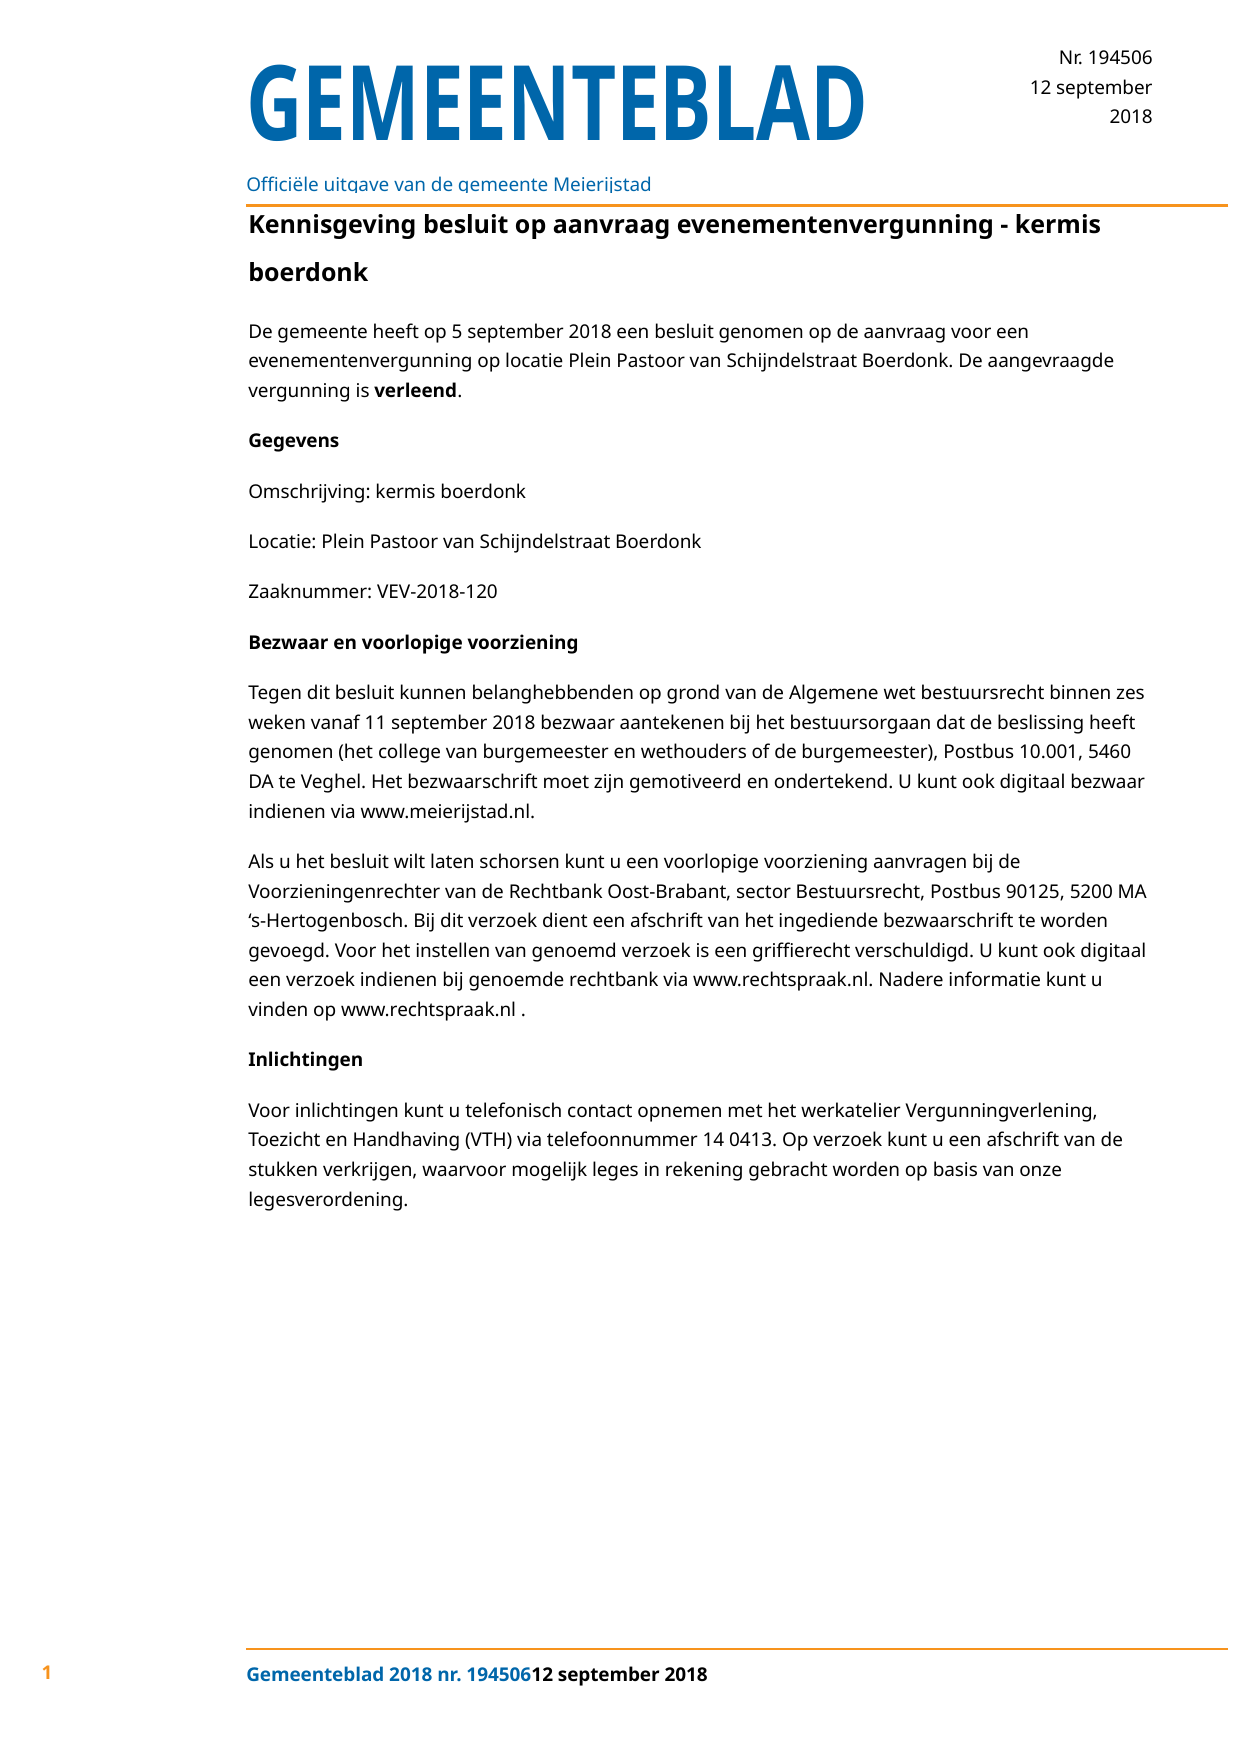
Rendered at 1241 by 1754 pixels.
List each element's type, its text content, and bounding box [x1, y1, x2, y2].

text Bezwaar en voorlopige voorziening [248, 629, 1152, 655]
text Gegevens [248, 427, 1152, 453]
text Tegen dit besluit kunnen belanghebbenden op grond van de Algemene wet bestuursrecht binnen zes weken vanaf 11 september 2018 bezwaar aantekenen bij het bestuursorgaan dat de beslissing heeft genomen (het college van burgemeester en wethouders of de burgemeester), Postbus 10.001, 5460 DA te Veghel. Het bezwaarschrift moet zijn gemotiveerd en ondertekend. U kunt ook digitaal bezwaar indienen via www.meierijstad.nl. [248, 679, 1152, 824]
text Zaaknummer: VEV-2018-120 [248, 579, 1152, 604]
text Voor inlichtingen kunt u telefonisch contact opnemen met het werkatelier Vergunningverlening, Toezicht en Handhaving (VTH) via telefoonnummer 14 0413. Op verzoek kunt u een afschrift van de stukken verkrijgen, waarvoor mogelijk leges in rekening gebracht worden op basis van onze legesverordening. [248, 1097, 1152, 1212]
text Kennisgeving besluit op aanvraag evenementenvergunning - kermis boerdonk [248, 207, 1152, 288]
picture [41, 47, 231, 172]
text Als u het besluit wilt laten schorsen kunt u een voorlopige voorziening aanvragen bij de Voorzieningenrechter van de Rechtbank Oost-Brabant, sector Bestuursrecht, Postbus 90125, 5200 MA ‘s-Hertogenbosch. Bij dit verzoek dient een afschrift van het ingediende bezwaarschrift te worden gevoegd. Voor het instellen van genoemd verzoek is een griffierecht verschuldigd. U kunt ook digitaal een verzoek indienen bij genoemde rechtbank via www.rechtspraak.nl. Nadere informatie kunt u vinden op www.rechtspraak.nl . [248, 848, 1152, 1022]
text Locatie: Plein Pastoor van Schijndelstraat Boerdonk [248, 528, 1152, 554]
text Inlichtingen [248, 1047, 1152, 1072]
text De gemeente heeft op 5 september 2018 een besluit genomen op de aanvraag voor een evenementenvergunning op locatie Plein Pastoor van Schijndelstraat Boerdonk. De aangevraagde vergunning is verleend. [248, 318, 1152, 403]
text Omschrijving: kermis boerdonk [248, 478, 1152, 504]
